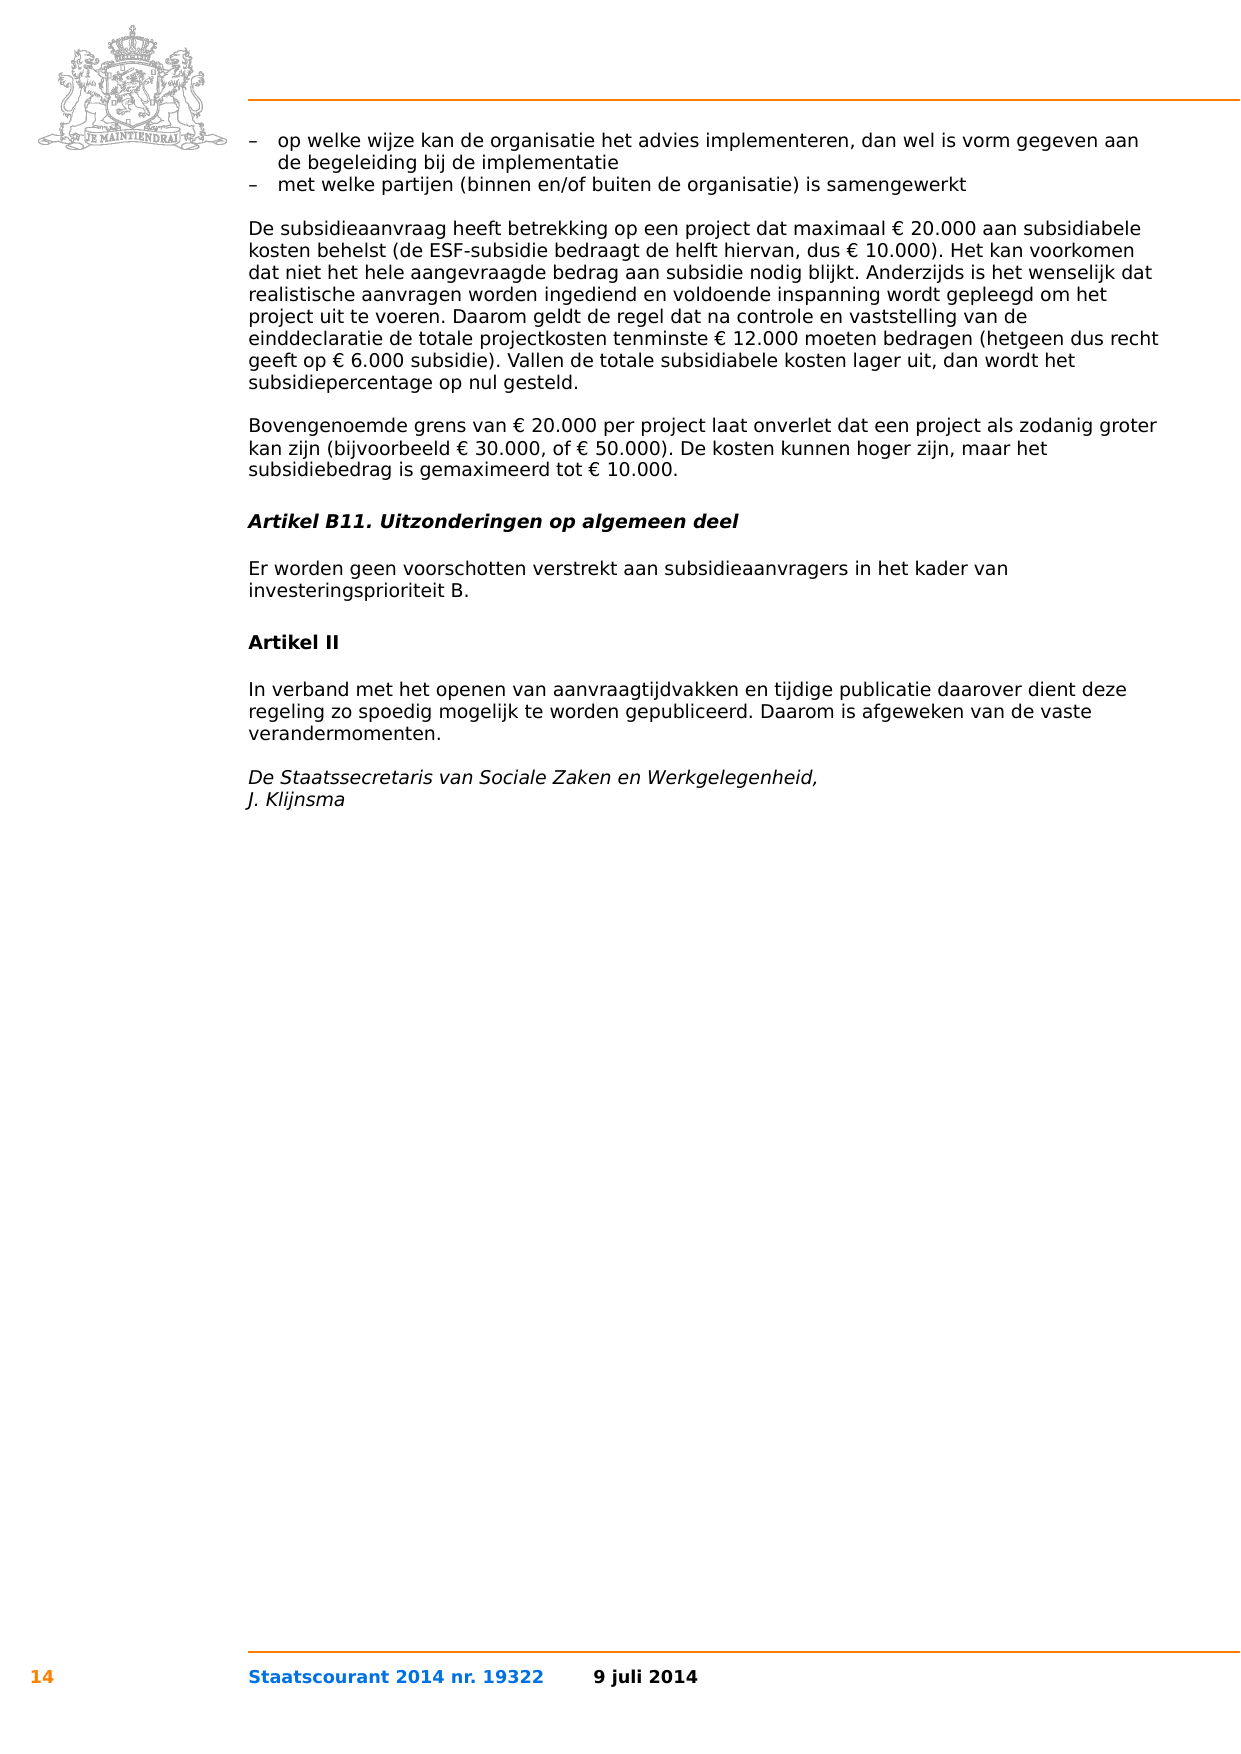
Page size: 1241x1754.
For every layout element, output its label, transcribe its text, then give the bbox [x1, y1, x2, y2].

text De Staatssecretaris van Sociale Zaken en Werkgelegenheid, J. Klijnsma [248, 767, 1163, 811]
text Er worden geen voorschotten verstrekt aan subsidieaanvragers in het kader van investeringsprioriteit B. [248, 558, 1163, 602]
text – met welke partijen (binnen en/of buiten de organisatie) is samengewerkt [248, 174, 1163, 196]
picture [38, 25, 227, 150]
text De subsidieaanvraag heeft betrekking op een project dat maximaal € 20.000 aan subsidiabele kosten behelst (de ESF-subsidie bedraagt de helft hiervan, dus € 10.000). Het kan voorkomen dat niet het hele aangevraagde bedrag aan subsidie nodig blijkt. Anderzijds is het wenselijk dat realistische aanvragen worden ingediend en voldoende inspanning wordt gepleegd om het project uit te voeren. Daarom geldt de regel dat na controle en vaststelling van de einddeclaratie de totale projectkosten tenminste € 12.000 moeten bedragen (hetgeen dus recht geeft op € 6.000 subsidie). Vallen de totale subsidiabele kosten lager uit, dan wordt het subsidiepercentage op nul gesteld. [248, 218, 1163, 393]
text In verband met het openen van aanvraagtijdvakken en tijdige publicatie daarover dient deze regeling zo spoedig mogelijk te worden gepubliceerd. Daarom is afgeweken van de vaste verandermomenten. [248, 679, 1163, 745]
subtitle Artikel II [248, 632, 1163, 654]
text Bovengenoemde grens van € 20.000 per project laat onverlet dat een project als zodanig groter kan zijn (bijvoorbeeld € 30.000, of € 50.000). De kosten kunnen hoger zijn, maar het subsidiebedrag is gemaximeerd tot € 10.000. [248, 415, 1163, 481]
subtitle Artikel B11. Uitzonderingen op algemeen deel [248, 511, 1163, 533]
text – op welke wijze kan de organisatie het advies implementeren, dan wel is vorm gegeven aan de begeleiding bij de implementatie [248, 130, 1163, 174]
